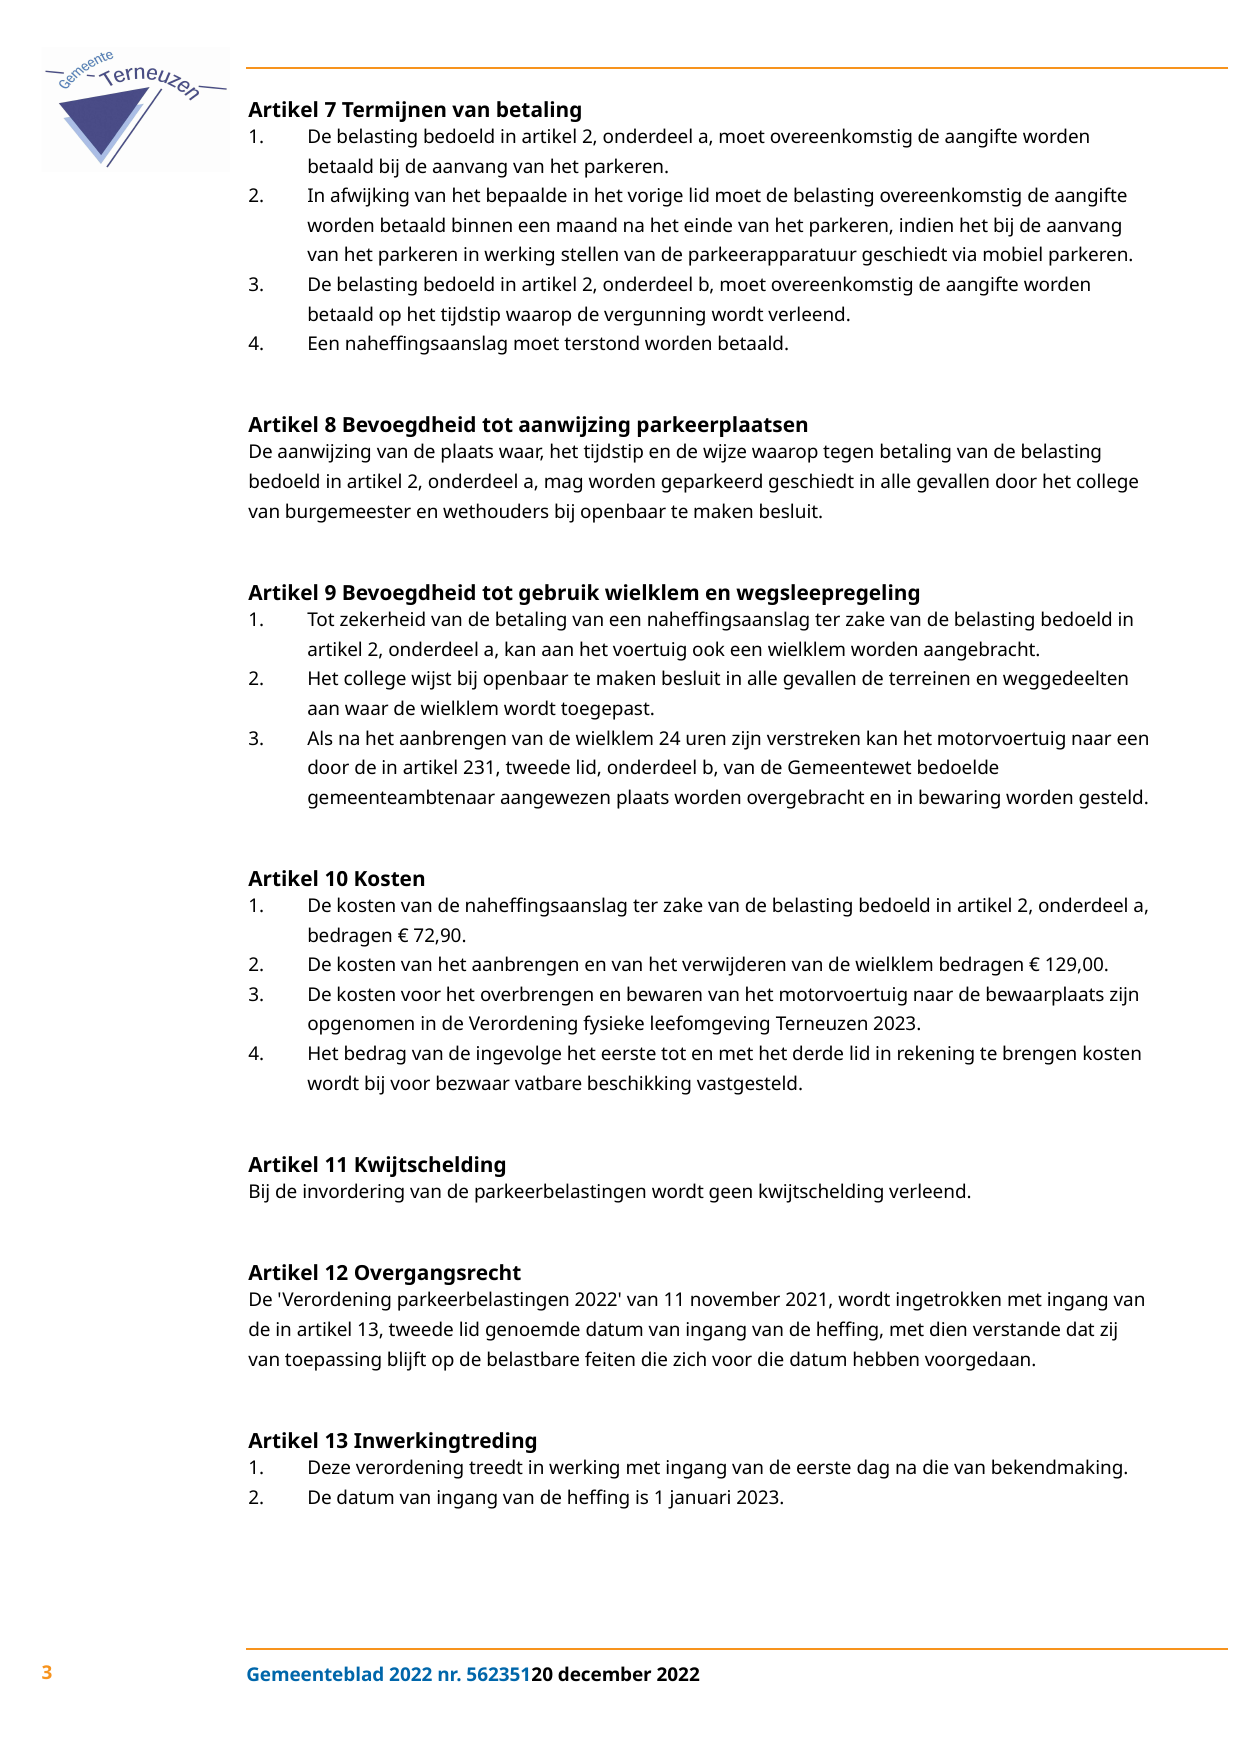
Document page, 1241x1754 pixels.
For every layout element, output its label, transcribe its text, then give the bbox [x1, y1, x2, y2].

text Artikel 10 Kosten [248, 864, 1152, 892]
list De kosten voor het overbrengen en bewaren van het motorvoertuig naar de bewaarplaats zijn opgenomen in de Verordening fysieke leefomgeving Terneuzen 2023. [248, 981, 1152, 1036]
list De kosten van de naheffingsaanslag ter zake van de belasting bedoeld in artikel 2, onderdeel a, bedragen € 72,90. [248, 892, 1152, 948]
list De kosten van het aanbrengen en van het verwijderen van de wielklem bedragen € 129,00. [248, 951, 1152, 977]
list Tot zekerheid van de betaling van een naheffingsaanslag ter zake van de belasting bedoeld in artikel 2, onderdeel a, kan aan het voertuig ook een wielklem worden aangebracht. [248, 606, 1152, 662]
list Deze verordening treedt in werking met ingang van de eerste dag na die van bekendmaking. [248, 1454, 1152, 1480]
list Het college wijst bij openbaar te maken besluit in alle gevallen de terreinen en weggedeelten aan waar de wielklem wordt toegepast. [248, 666, 1152, 721]
text De aanwijzing van de plaats waar, het tijdstip en de wijze waarop tegen betaling van de belasting bedoeld in artikel 2, onderdeel a, mag worden geparkeerd geschiedt in alle gevallen door het college van burgemeester en wethouders bij openbaar te maken besluit. [248, 439, 1152, 524]
list Het bedrag van de ingevolge het eerste tot en met het derde lid in rekening te brengen kosten wordt bij voor bezwaar vatbare beschikking vastgesteld. [248, 1040, 1152, 1096]
list De belasting bedoeld in artikel 2, onderdeel b, moet overeenkomstig de aangifte worden betaald op het tijdstip waarop de vergunning wordt verleend. [248, 271, 1152, 326]
text Artikel 7 Termijnen van betaling [248, 95, 1152, 123]
text Artikel 11 Kwijtschelding [248, 1150, 1152, 1178]
text Artikel 12 Overgangsrecht [248, 1258, 1152, 1287]
list Als na het aanbrengen van de wielklem 24 uren zijn verstreken kan het motorvoertuig naar een door de in artikel 231, tweede lid, onderdeel b, van de Gemeentewet bedoelde gemeenteambtenaar aangewezen plaats worden overgebracht en in bewaring worden gesteld. [248, 725, 1152, 809]
text Bij de invordering van de parkeerbelastingen wordt geen kwijtschelding verleend. [248, 1178, 1152, 1204]
text De 'Verordening parkeerbelastingen 2022' van 11 november 2021, wordt ingetrokken met ingang van de in artikel 13, tweede lid genoemde datum van ingang van de heffing, met dien verstande dat zij van toepassing blijft op de belastbare feiten die zich voor die datum hebben voorgedaan. [248, 1287, 1152, 1372]
list In afwijking van het bepaalde in het vorige lid moet de belasting overeenkomstig de aangifte worden betaald binnen een maand na het einde van het parkeren, indien het bij de aanvang van het parkeren in werking stellen van de parkeerapparatuur geschiedt via mobiel parkeren. [248, 182, 1152, 267]
list De belasting bedoeld in artikel 2, onderdeel a, moet overeenkomstig de aangifte worden betaald bij de aanvang van het parkeren. [248, 123, 1152, 178]
picture [41, 47, 231, 172]
text Artikel 13 Inwerkingtreding [248, 1426, 1152, 1454]
text Artikel 9 Bevoegdheid tot gebruik wielklem en wegsleepregeling [248, 578, 1152, 606]
list Een naheffingsaanslag moet terstond worden betaald. [248, 330, 1152, 356]
text Artikel 8 Bevoegdheid tot aanwijzing parkeerplaatsen [248, 410, 1152, 439]
list De datum van ingang van de heffing is 1 januari 2023. [248, 1484, 1152, 1509]
